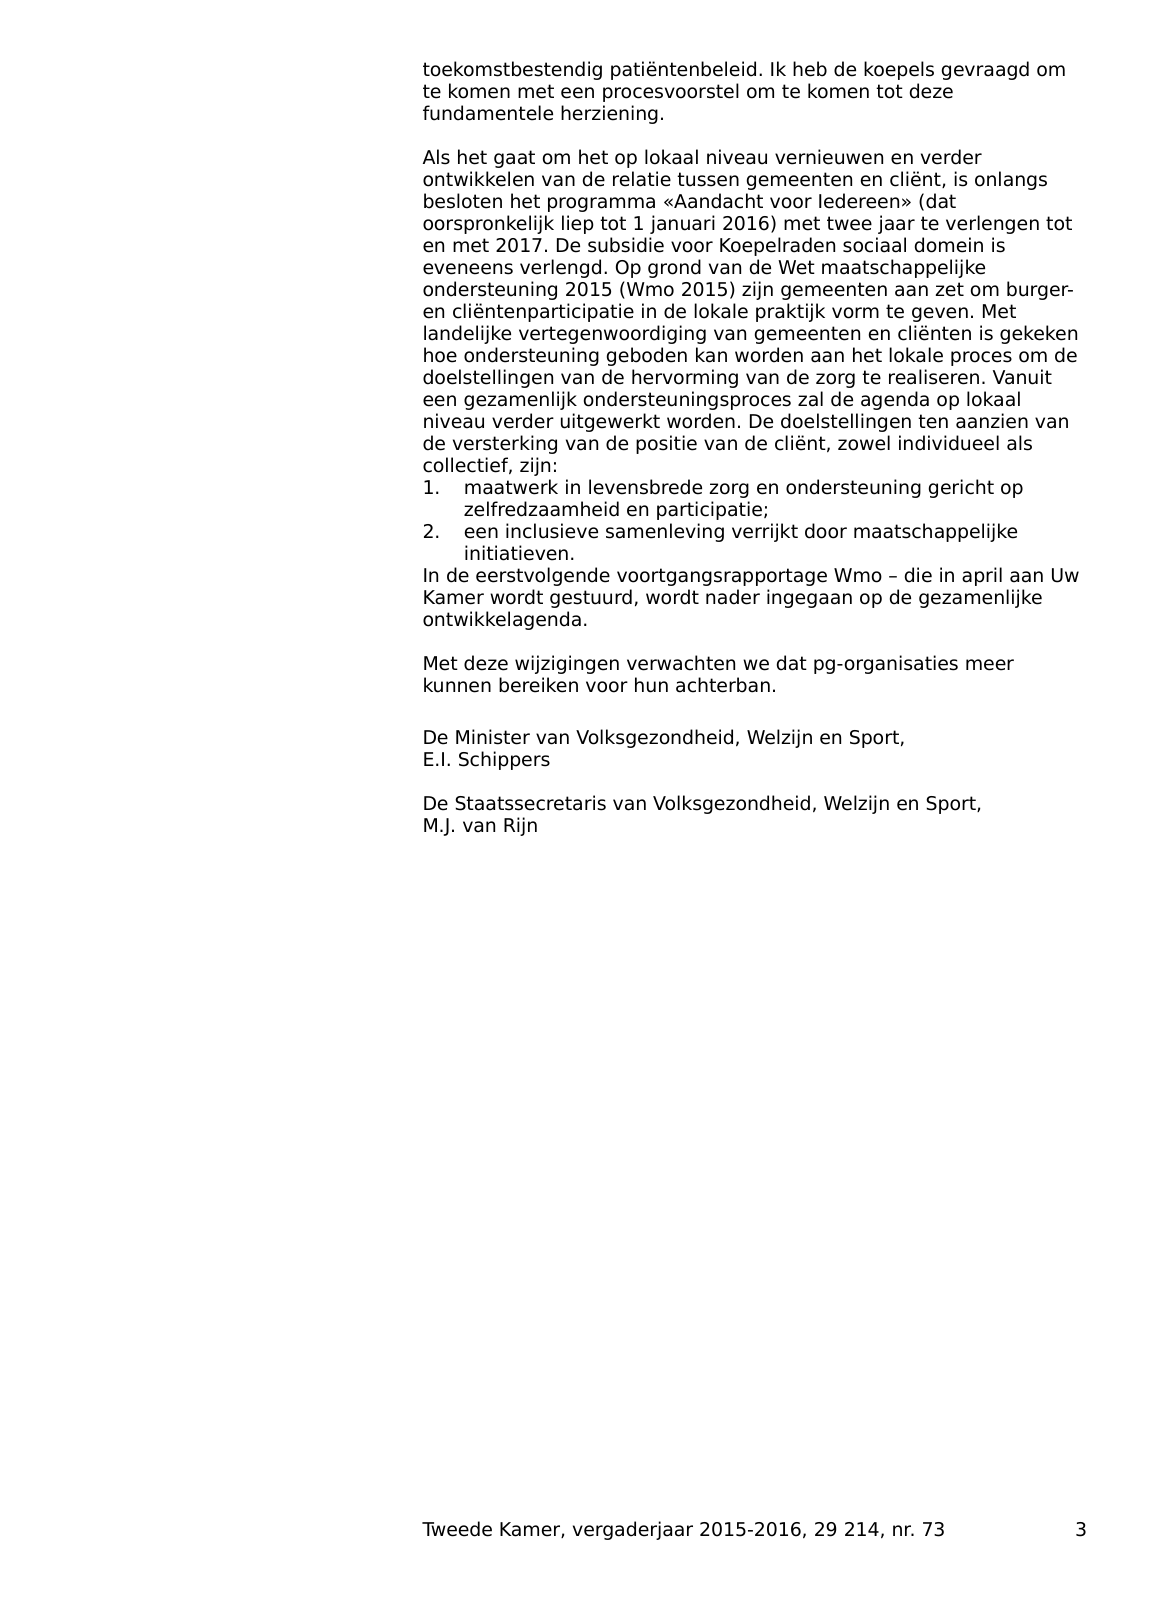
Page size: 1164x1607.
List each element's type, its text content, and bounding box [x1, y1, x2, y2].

text De Staatssecretaris van Volksgezondheid, Welzijn en Sport, M.J. van Rijn [422, 793, 1087, 837]
text Met deze wijzigingen verwachten we dat pg-organisaties meer kunnen bereiken voor hun achterban. [422, 653, 1087, 697]
text 2. een inclusieve samenleving verrijkt door maatschappelijke initiatieven. [422, 521, 1087, 565]
text Als het gaat om het op lokaal niveau vernieuwen en verder ontwikkelen van de relatie tussen gemeenten en cliënt, is onlangs besloten het programma «Aandacht voor Iedereen» (dat oorspronkelijk liep tot 1 januari 2016) met twee jaar te verlengen tot en met 2017. De subsidie voor Koepelraden sociaal domein is eveneens verlengd. Op grond van de Wet maatschappelijke ondersteuning 2015 (Wmo 2015) zijn gemeenten aan zet om burger- en cliëntenparticipatie in de lokale praktijk vorm te geven. Met landelijke vertegenwoordiging van gemeenten en cliënten is gekeken hoe ondersteuning geboden kan worden aan het lokale proces om de doelstellingen van de hervorming van de zorg te realiseren. Vanuit een gezamenlijk ondersteuningsproces zal de agenda op lokaal niveau verder uitgewerkt worden. De doelstellingen ten aanzien van de versterking van de positie van de cliënt, zowel individueel als collectief, zijn: [422, 147, 1087, 477]
text 1. maatwerk in levensbrede zorg en ondersteuning gericht op zelfredzaamheid en participatie; [422, 477, 1087, 521]
text De Minister van Volksgezondheid, Welzijn en Sport, E.I. Schippers [422, 727, 1087, 771]
text In de eerstvolgende voortgangsrapportage Wmo – die in april aan Uw Kamer wordt gestuurd, wordt nader ingegaan op de gezamenlijke ontwikkelagenda. [422, 565, 1087, 631]
text toekomstbestendig patiëntenbeleid. Ik heb de koepels gevraagd om te komen met een procesvoorstel om te komen tot deze fundamentele herziening. [422, 59, 1087, 125]
